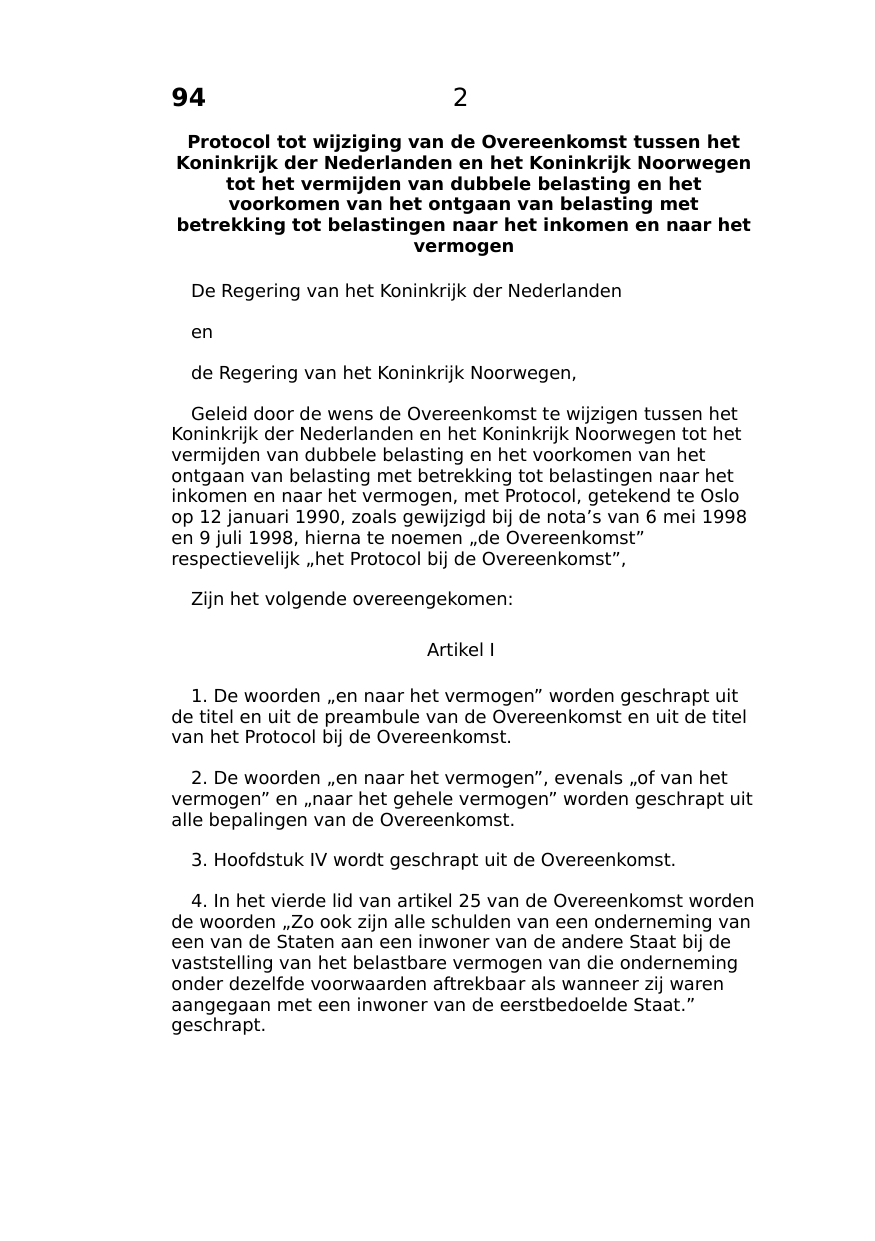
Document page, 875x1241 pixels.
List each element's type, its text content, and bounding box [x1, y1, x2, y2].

text 3. Hoofdstuk IV wordt geschrapt uit de Overeenkomst. [171, 850, 756, 871]
text 4. In het vierde lid van artikel 25 van de Overeenkomst worden de woorden „Zo ook zijn alle schulden van een onderneming van een van de Staten aan een inwoner van de andere Staat bij de vaststelling van het belastbare vermogen van die onderneming onder dezelfde voorwaarden aftrekbaar als wanneer zij waren aangegaan met een inwoner van de eerstbedoelde Staat.” geschrapt. [171, 891, 756, 1036]
text en [171, 322, 756, 343]
subtitle Protocol tot wijziging van de Overeenkomst tussen het Koninkrijk der Nederlanden en het Koninkrijk Noorwegen tot het vermijden van dubbele belasting en het voorkomen van het ontgaan van belasting met betrekking tot belastingen naar het inkomen en naar het vermogen [171, 132, 756, 256]
text de Regering van het Koninkrijk Noorwegen, [171, 363, 756, 383]
text 2. De woorden „en naar het vermogen”, evenals „of van het vermogen” en „naar het gehele vermogen” worden geschrapt uit alle bepalingen van de Overeenkomst. [171, 768, 756, 830]
text Geleid door de wens de Overeenkomst te wijzigen tussen het Koninkrijk der Nederlanden en het Koninkrijk Noorwegen tot het vermijden van dubbele belasting en het voorkomen van het ontgaan van belasting met betrekking tot belastingen naar het inkomen en naar het vermogen, met Protocol, getekend te Oslo op 12 januari 1990, zoals gewijzigd bij de nota’s van 6 mei 1998 en 9 juli 1998, hierna te noemen „de Overeenkomst” respectievelijk „het Protocol bij de Overeenkomst”, [171, 403, 756, 569]
text 1. De woorden „en naar het vermogen” worden geschrapt uit de titel en uit de preambule van de Overeenkomst en uit de titel van het Protocol bij de Overeenkomst. [171, 686, 756, 748]
subtitle Artikel I [171, 640, 756, 661]
text Zijn het volgende overeengekomen: [171, 589, 756, 610]
text De Regering van het Koninkrijk der Nederlanden [171, 281, 756, 302]
